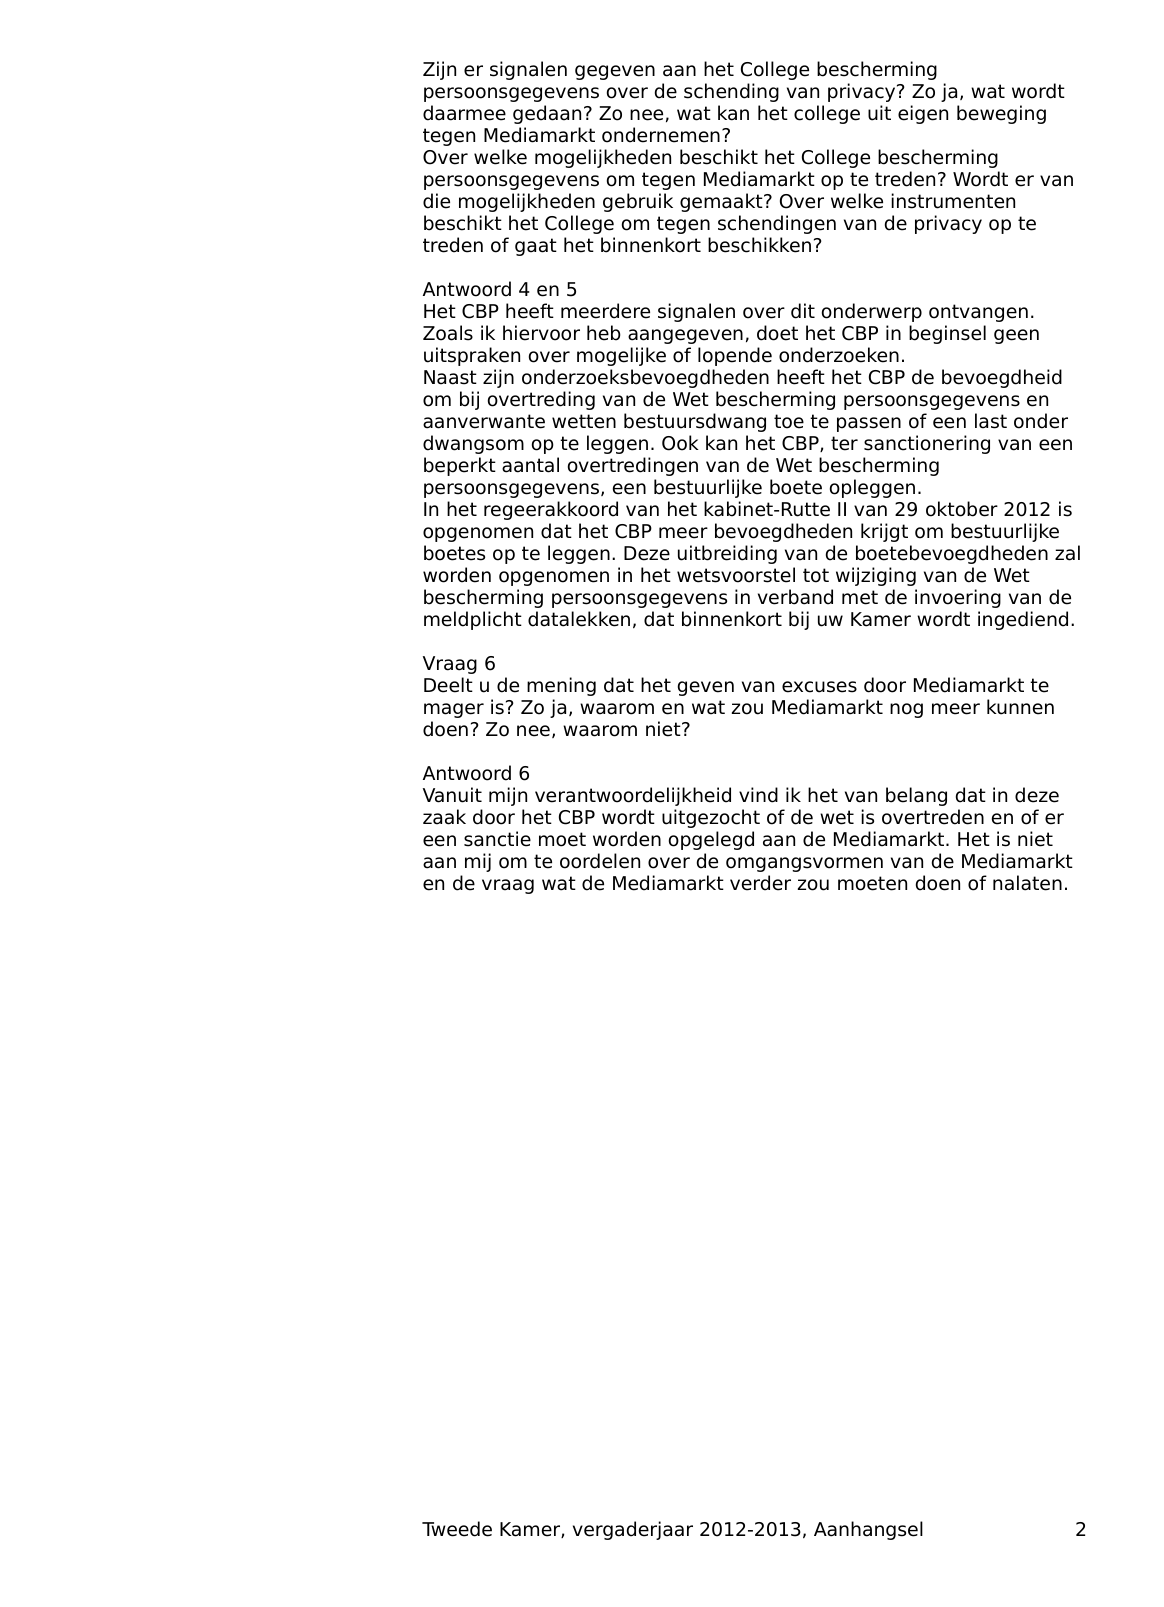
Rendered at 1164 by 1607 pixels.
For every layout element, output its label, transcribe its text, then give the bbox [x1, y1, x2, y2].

text Het CBP heeft meerdere signalen over dit onderwerp ontvangen. Zoals ik hiervoor heb aangegeven, doet het CBP in beginsel geen uitspraken over mogelijke of lopende onderzoeken. [422, 301, 1087, 367]
text Antwoord 4 en 5 [422, 279, 1087, 301]
text In het regeerakkoord van het kabinet-Rutte II van 29 oktober 2012 is opgenomen dat het CBP meer bevoegdheden krijgt om bestuurlijke boetes op te leggen. Deze uitbreiding van de boetebevoegdheden zal worden opgenomen in het wetsvoorstel tot wijziging van de Wet bescherming persoonsgegevens in verband met de invoering van de meldplicht datalekken, dat binnenkort bij uw Kamer wordt ingediend. [422, 499, 1087, 631]
text Vraag 6 [422, 653, 1087, 675]
text Vanuit mijn verantwoordelijkheid vind ik het van belang dat in deze zaak door het CBP wordt uitgezocht of de wet is overtreden en of er een sanctie moet worden opgelegd aan de Mediamarkt. Het is niet aan mij om te oordelen over de omgangsvormen van de Mediamarkt en de vraag wat de Mediamarkt verder zou moeten doen of nalaten. [422, 785, 1087, 895]
text Deelt u de mening dat het geven van excuses door Mediamarkt te mager is? Zo ja, waarom en wat zou Mediamarkt nog meer kunnen doen? Zo nee, waarom niet? [422, 675, 1087, 741]
text Antwoord 6 [422, 763, 1087, 785]
text Zijn er signalen gegeven aan het College bescherming persoonsgegevens over de schending van privacy? Zo ja, wat wordt daarmee gedaan? Zo nee, wat kan het college uit eigen beweging tegen Mediamarkt ondernemen? [422, 59, 1087, 147]
text Naast zijn onderzoeksbevoegdheden heeft het CBP de bevoegdheid om bij overtreding van de Wet bescherming persoonsgegevens en aanverwante wetten bestuursdwang toe te passen of een last onder dwangsom op te leggen. Ook kan het CBP, ter sanctionering van een beperkt aantal overtredingen van de Wet bescherming persoonsgegevens, een bestuurlijke boete opleggen. [422, 367, 1087, 499]
text Over welke mogelijkheden beschikt het College bescherming persoonsgegevens om tegen Mediamarkt op te treden? Wordt er van die mogelijkheden gebruik gemaakt? Over welke instrumenten beschikt het College om tegen schendingen van de privacy op te treden of gaat het binnenkort beschikken? [422, 147, 1087, 257]
